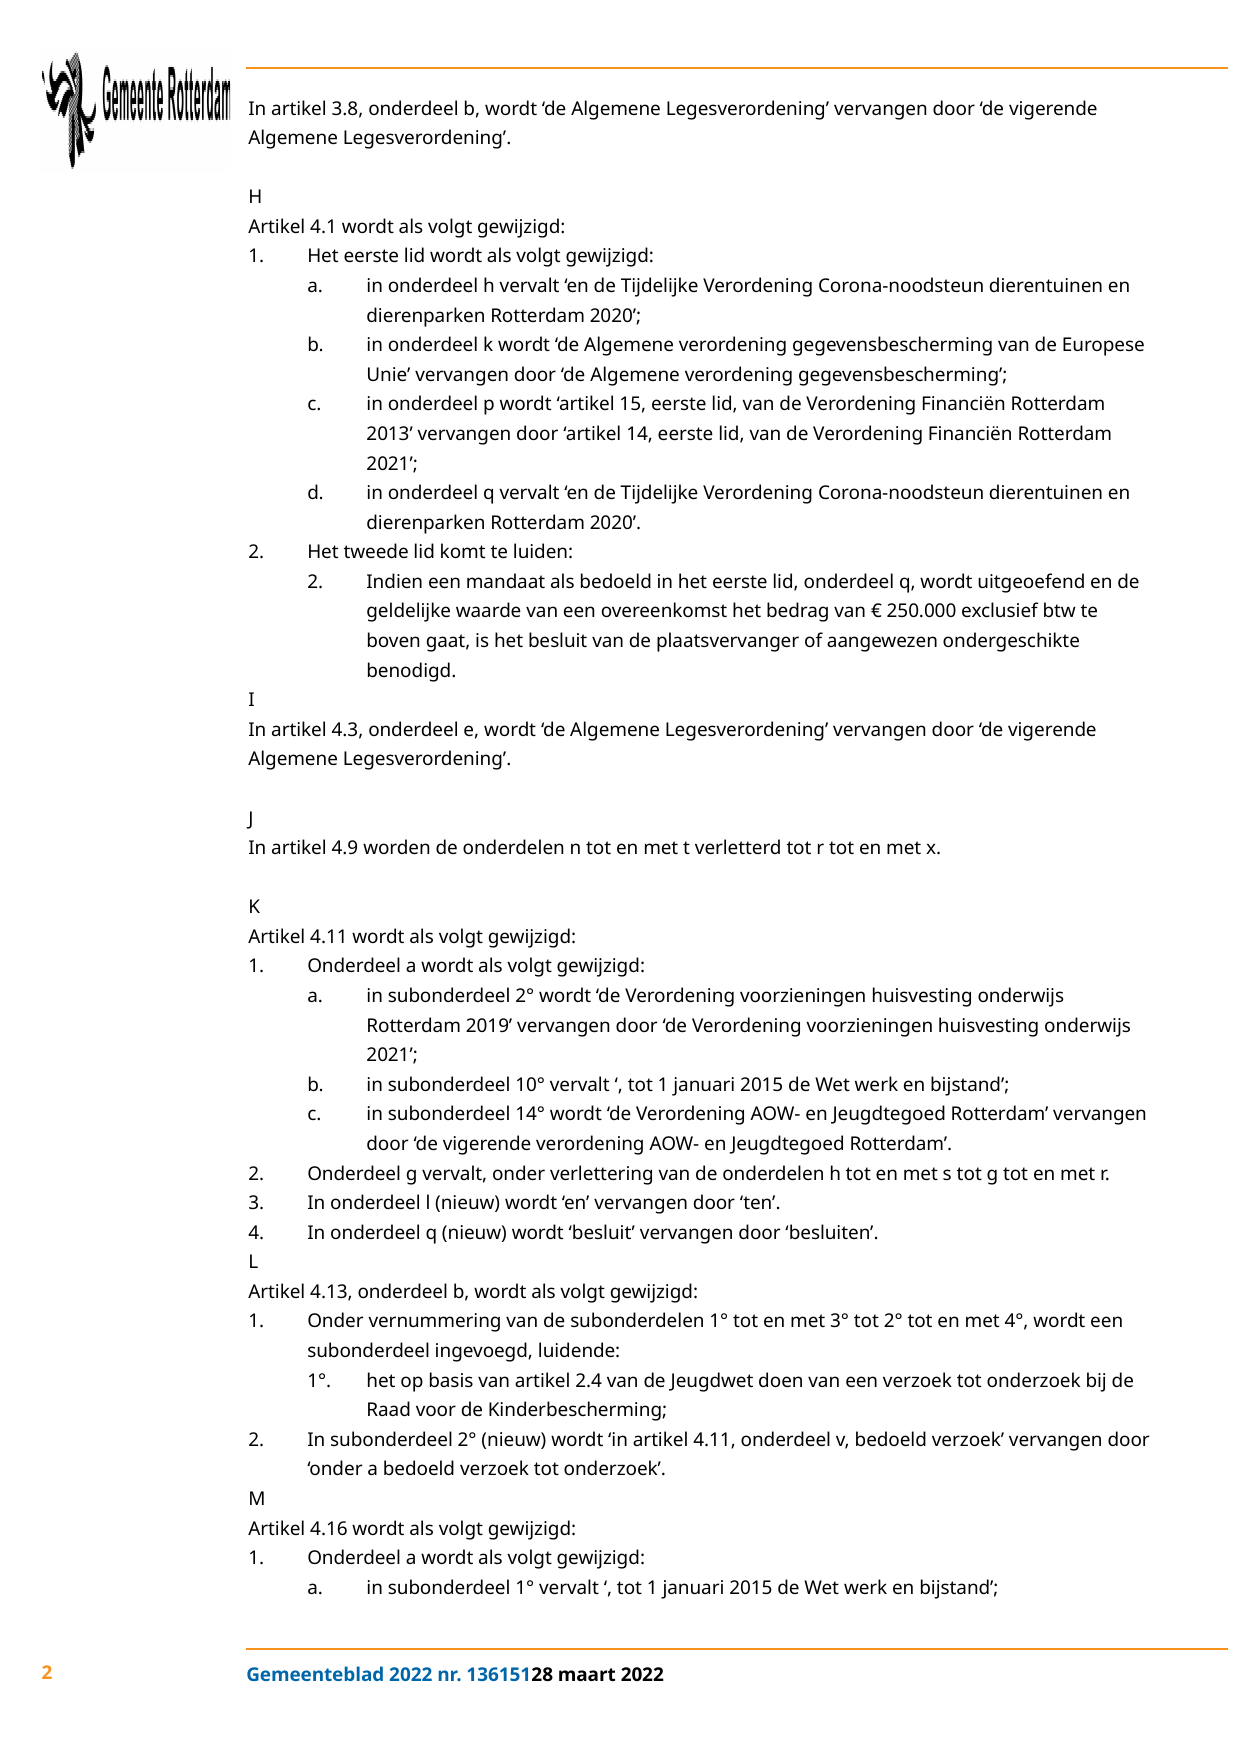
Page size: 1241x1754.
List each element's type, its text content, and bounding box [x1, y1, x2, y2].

list het op basis van artikel 2.4 van de Jeugdwet doen van een verzoek tot onderzoek bij de Raad voor de Kinderbescherming; [307, 1367, 1152, 1422]
list Indien een mandaat als bedoeld in het eerste lid, onderdeel q, wordt uitgeoefend en de geldelijke waarde van een overeenkomst het bedrag van € 250.000 exclusief btw te boven gaat, is het besluit van de plaatsvervanger of aangewezen ondergeschikte benodigd. [307, 568, 1152, 683]
picture [41, 47, 231, 172]
text M [248, 1485, 1152, 1511]
text K [248, 893, 1152, 919]
list Onderdeel a wordt als volgt gewijzigd: [248, 953, 1152, 978]
list Het eerste lid wordt als volgt gewijzigd: [248, 243, 1152, 268]
text In artikel 4.9 worden de onderdelen n tot en met t verletterd tot r tot en met x. [248, 834, 1152, 860]
text In artikel 4.3, onderdeel e, wordt ‘de Algemene Legesverordening’ vervangen door ‘de vigerende Algemene Legesverordening’. [248, 716, 1152, 771]
list in onderdeel p wordt ‘artikel 15, eerste lid, van de Verordening Financiën Rotterdam 2013’ vervangen door ‘artikel 14, eerste lid, van de Verordening Financiën Rotterdam 2021’; [307, 391, 1152, 476]
list In subonderdeel 2° (nieuw) wordt ‘in artikel 4.11, onderdeel v, bedoeld verzoek’ vervangen door ‘onder a bedoeld verzoek tot onderzoek’. [248, 1426, 1152, 1481]
text H [248, 183, 1152, 209]
list in subonderdeel 10° vervalt ‘, tot 1 januari 2015 de Wet werk en bijstand’; [307, 1071, 1152, 1097]
text J [248, 805, 1152, 831]
list In onderdeel l (nieuw) wordt ‘en’ vervangen door ‘ten’. [248, 1189, 1152, 1215]
list in onderdeel h vervalt ‘en de Tijdelijke Verordening Corona-noodsteun dierentuinen en dierenparken Rotterdam 2020’; [307, 272, 1152, 328]
text In artikel 3.8, onderdeel b, wordt ‘de Algemene Legesverordening’ vervangen door ‘de vigerende Algemene Legesverordening’. [248, 95, 1152, 150]
text I [248, 686, 1152, 712]
text Artikel 4.13, onderdeel b, wordt als volgt gewijzigd: [248, 1278, 1152, 1304]
list in onderdeel k wordt ‘de Algemene verordening gegevensbescherming van de Europese Unie’ vervangen door ‘de Algemene verordening gegevensbescherming’; [307, 331, 1152, 387]
list Onderdeel g vervalt, onder verlettering van de onderdelen h tot en met s tot g tot en met r. [248, 1160, 1152, 1186]
text Artikel 4.11 wordt als volgt gewijzigd: [248, 923, 1152, 949]
text Artikel 4.16 wordt als volgt gewijzigd: [248, 1515, 1152, 1541]
list in subonderdeel 14° wordt ‘de Verordening AOW- en Jeugdtegoed Rotterdam’ vervangen door ‘de vigerende verordening AOW- en Jeugdtegoed Rotterdam’. [307, 1101, 1152, 1156]
list Onder vernummering van de subonderdelen 1° tot en met 3° tot 2° tot en met 4°, wordt een subonderdeel ingevoegd, luidende: [248, 1308, 1152, 1363]
list Het tweede lid komt te luiden: [248, 538, 1152, 564]
list in subonderdeel 1° vervalt ‘, tot 1 januari 2015 de Wet werk en bijstand’; [307, 1574, 1152, 1600]
list in onderdeel q vervalt ‘en de Tijdelijke Verordening Corona-noodsteun dierentuinen en dierenparken Rotterdam 2020’. [307, 479, 1152, 535]
list in subonderdeel 2° wordt ‘de Verordening voorzieningen huisvesting onderwijs Rotterdam 2019’ vervangen door ‘de Verordening voorzieningen huisvesting onderwijs 2021’; [307, 982, 1152, 1067]
text Artikel 4.1 wordt als volgt gewijzigd: [248, 213, 1152, 239]
text L [248, 1248, 1152, 1274]
list Onderdeel a wordt als volgt gewijzigd: [248, 1544, 1152, 1570]
list In onderdeel q (nieuw) wordt ‘besluit’ vervangen door ‘besluiten’. [248, 1219, 1152, 1245]
